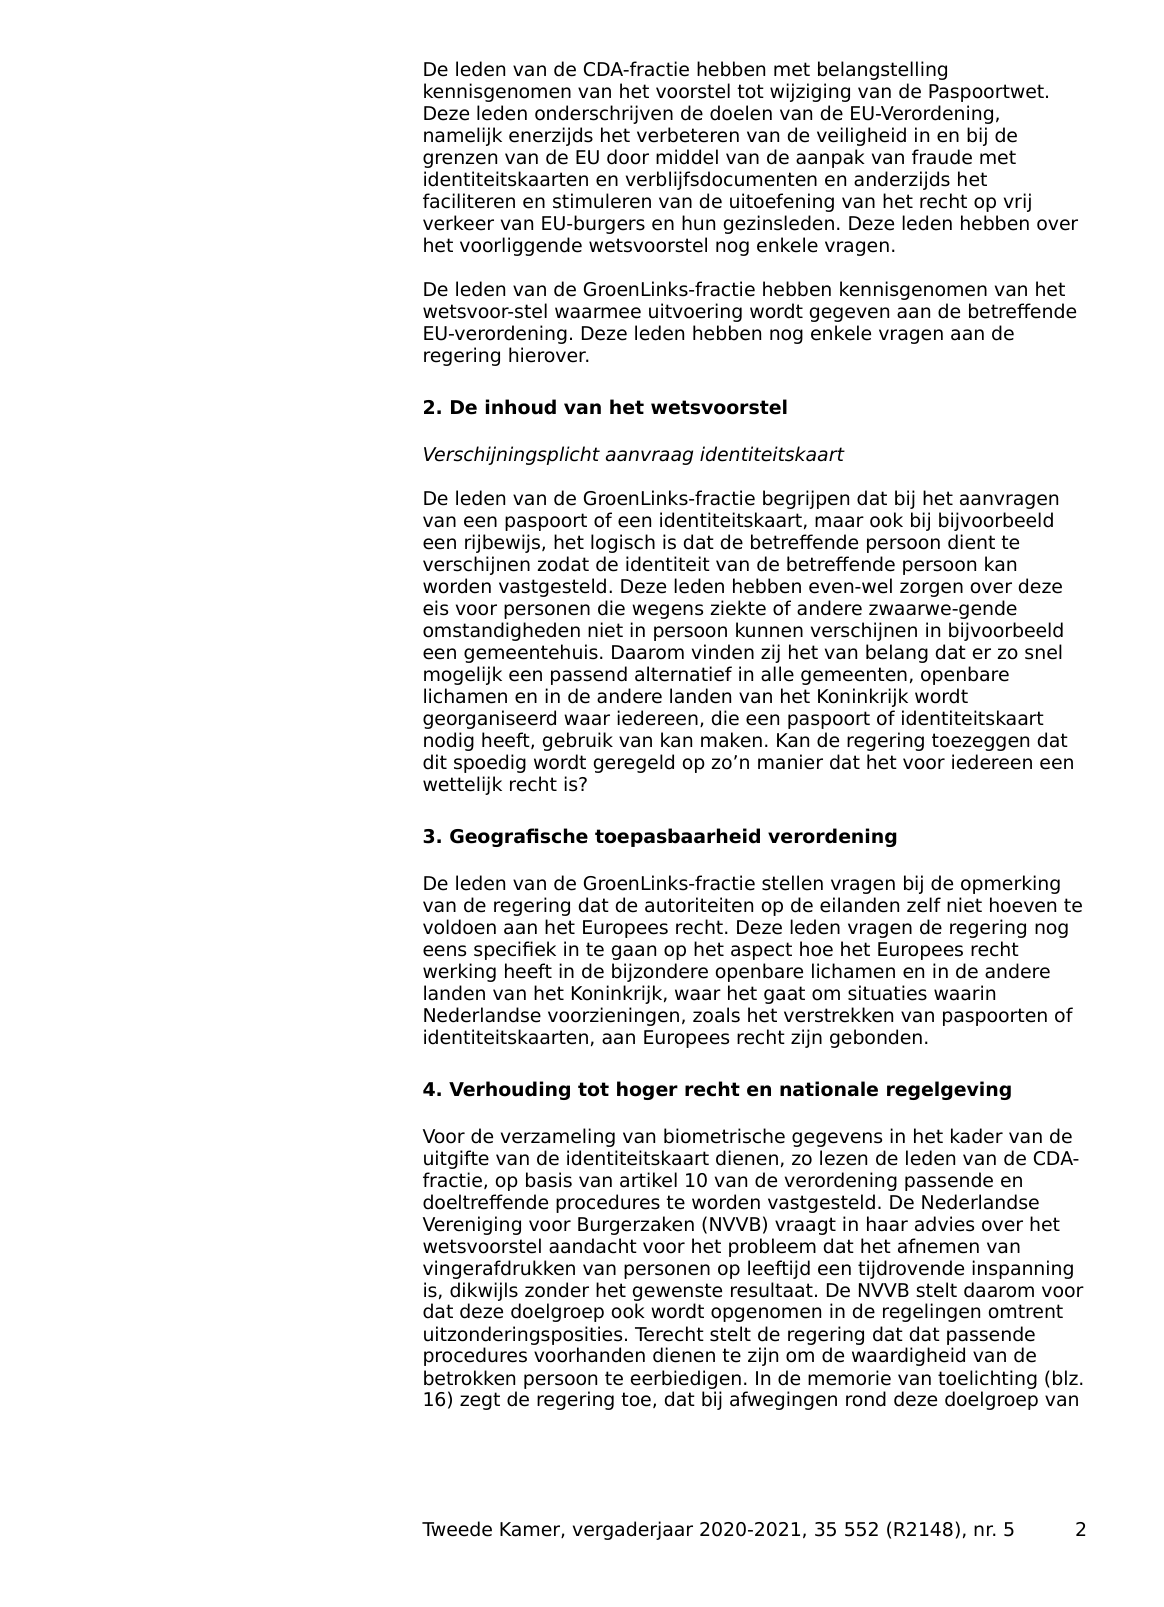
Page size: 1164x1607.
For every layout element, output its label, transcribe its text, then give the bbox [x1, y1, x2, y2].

text De leden van de GroenLinks-fractie begrijpen dat bij het aanvragen van een paspoort of een identiteitskaart, maar ook bij bijvoorbeeld een rijbewijs, het logisch is dat de betreffende persoon dient te verschijnen zodat de identiteit van de betreffende persoon kan worden vastgesteld. Deze leden hebben even-wel zorgen over deze eis voor personen die wegens ziekte of andere zwaarwe-gende omstandigheden niet in persoon kunnen verschijnen in bijvoorbeeld een gemeentehuis. Daarom vinden zij het van belang dat er zo snel mogelijk een passend alternatief in alle gemeenten, openbare lichamen en in de andere landen van het Koninkrijk wordt georganiseerd waar iedereen, die een paspoort of identiteitskaart nodig heeft, gebruik van kan maken. Kan de regering toezeggen dat dit spoedig wordt geregeld op zo’n manier dat het voor iedereen een wettelijk recht is? [422, 488, 1087, 796]
subtitle 4. Verhouding tot hoger recht en nationale regelgeving [422, 1079, 1087, 1101]
text Voor de verzameling van biometrische gegevens in het kader van de uitgifte van de identiteitskaart dienen, zo lezen de leden van de CDA-fractie, op basis van artikel 10 van de verordening passende en doeltreffende procedures te worden vastgesteld. De Nederlandse Vereniging voor Burgerzaken (NVVB) vraagt in haar advies over het wetsvoorstel aandacht voor het probleem dat het afnemen van vingerafdrukken van personen op leeftijd een tijdrovende inspanning is, dikwijls zonder het gewenste resultaat. De NVVB stelt daarom voor dat deze doelgroep ook wordt opgenomen in de regelingen omtrent uitzonderingsposities. Terecht stelt de regering dat dat passende procedures voorhanden dienen te zijn om de waardigheid van de betrokken persoon te eerbiedigen. In de memorie van toelichting (blz. 16) zegt de regering toe, dat bij afwegingen rond deze doelgroep van [422, 1126, 1087, 1411]
text De leden van de GroenLinks-fractie hebben kennisgenomen van het wetsvoor-stel waarmee uitvoering wordt gegeven aan de betreffende EU-verordening. Deze leden hebben nog enkele vragen aan de regering hierover. [422, 279, 1087, 367]
text De leden van de GroenLinks-fractie stellen vragen bij de opmerking van de regering dat de autoriteiten op de eilanden zelf niet hoeven te voldoen aan het Europees recht. Deze leden vragen de regering nog eens specifiek in te gaan op het aspect hoe het Europees recht werking heeft in de bijzondere openbare lichamen en in de andere landen van het Koninkrijk, waar het gaat om situaties waarin Nederlandse voorzieningen, zoals het verstrekken van paspoorten of identiteitskaarten, aan Europees recht zijn gebonden. [422, 873, 1087, 1049]
subtitle 2. De inhoud van het wetsvoorstel [422, 397, 1087, 419]
subtitle 3. Geografische toepasbaarheid verordening [422, 826, 1087, 848]
subtitle Verschijningsplicht aanvraag identiteitskaart [422, 444, 1087, 466]
text De leden van de CDA-fractie hebben met belangstelling kennisgenomen van het voorstel tot wijziging van de Paspoortwet. Deze leden onderschrijven de doelen van de EU-Verordening, namelijk enerzijds het verbeteren van de veiligheid in en bij de grenzen van de EU door middel van de aanpak van fraude met identiteitskaarten en verblijfsdocumenten en anderzijds het faciliteren en stimuleren van de uitoefening van het recht op vrij verkeer van EU-burgers en hun gezinsleden. Deze leden hebben over het voorliggende wetsvoorstel nog enkele vragen. [422, 59, 1087, 257]
